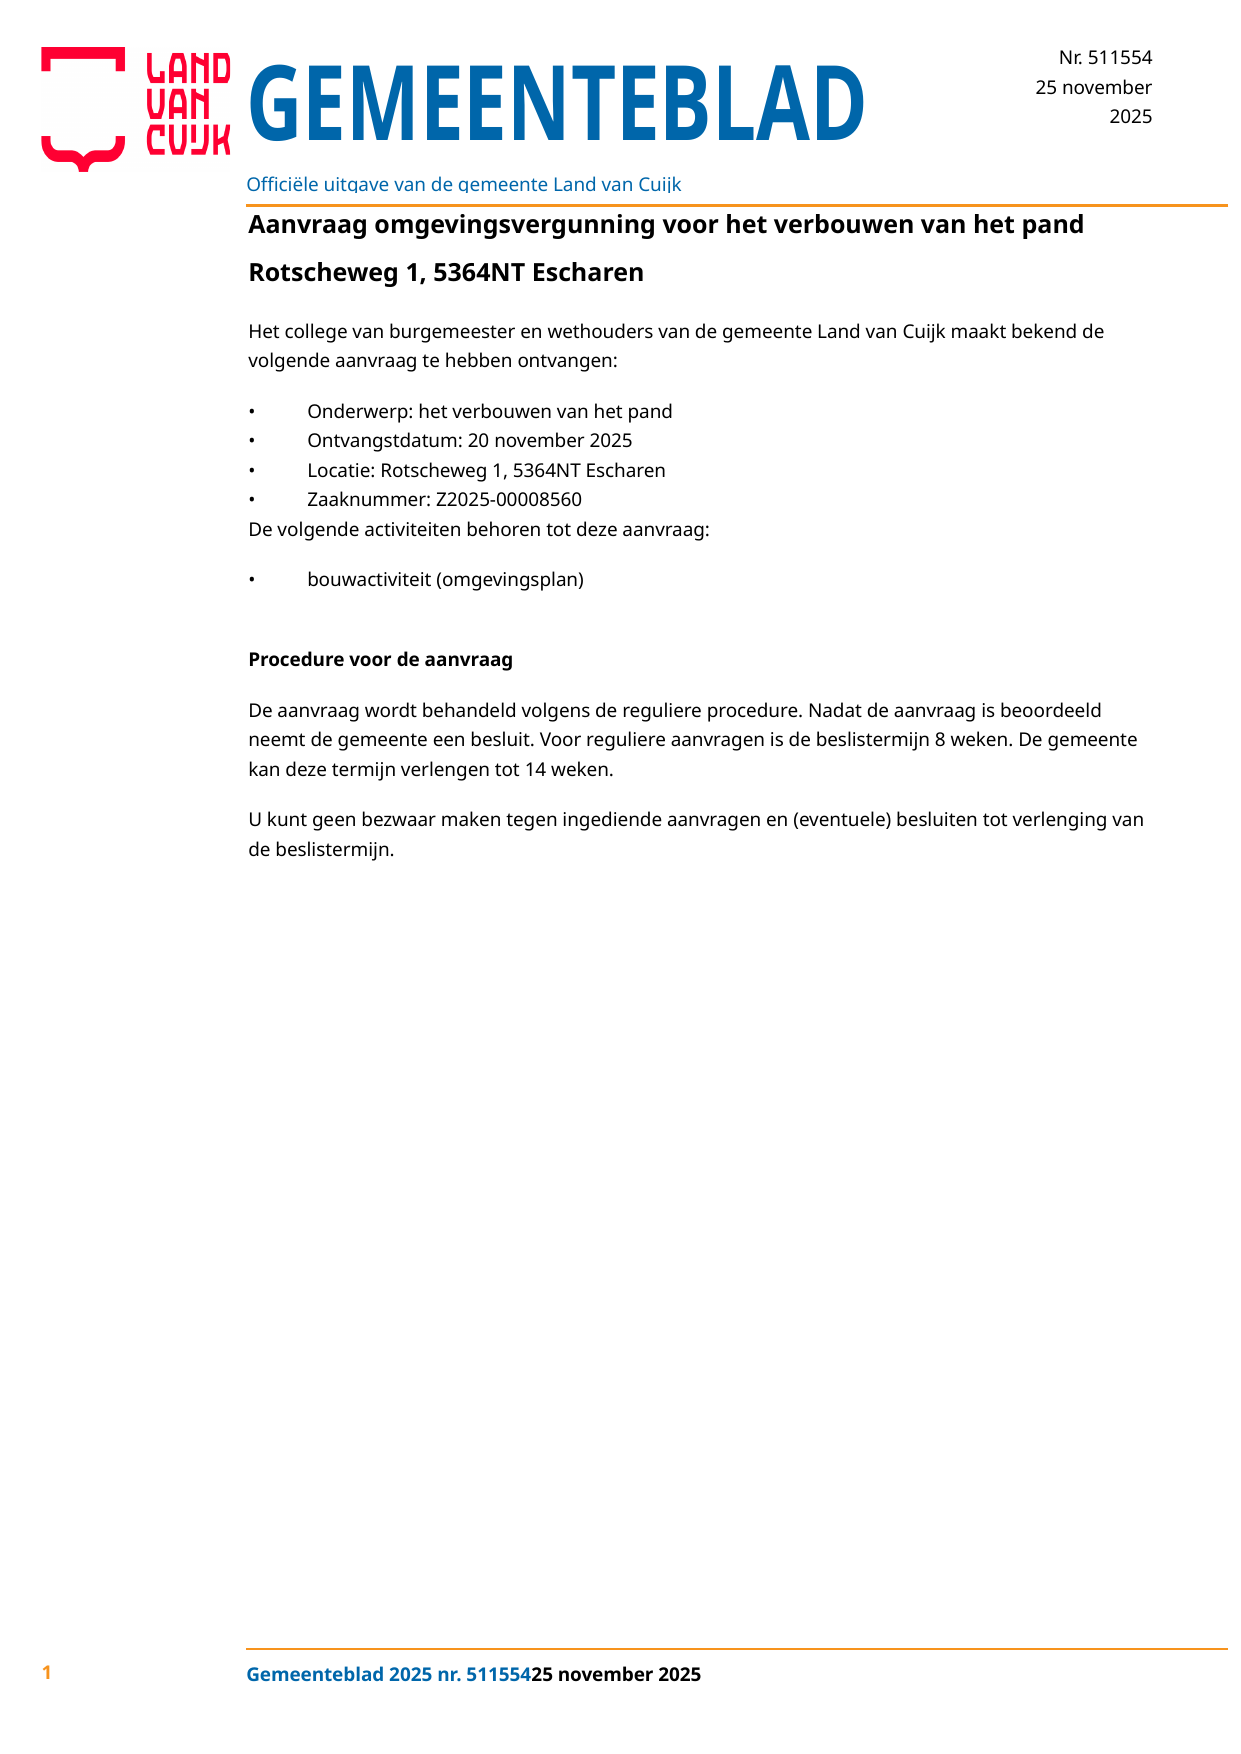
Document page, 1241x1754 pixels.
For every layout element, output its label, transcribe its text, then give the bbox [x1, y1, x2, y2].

list Locatie: Rotscheweg 1, 5364NT Escharen [248, 457, 1152, 483]
list Zaaknummer: Z2025-00008560 [248, 487, 1152, 512]
picture [41, 47, 231, 172]
text De aanvraag wordt behandeld volgens de reguliere procedure. Nadat de aanvraag is beoordeeld neemt de gemeente een besluit. Voor reguliere aanvragen is de beslistermijn 8 weken. De gemeente kan deze termijn verlengen tot 14 weken. [248, 697, 1152, 782]
text Procedure voor de aanvraag [248, 647, 1152, 672]
text Het college van burgemeester en wethouders van de gemeente Land van Cuijk maakt bekend de volgende aanvraag te hebben ontvangen: [248, 318, 1152, 373]
text Aanvraag omgevingsvergunning voor het verbouwen van het pand Rotscheweg 1, 5364NT Escharen [248, 207, 1152, 288]
text U kunt geen bezwaar maken tegen ingediende aanvragen en (eventuele) besluiten tot verlenging van de beslistermijn. [248, 807, 1152, 862]
list Ontvangstdatum: 20 november 2025 [248, 427, 1152, 453]
text De volgende activiteiten behoren tot deze aanvraag: [248, 516, 1152, 542]
list Onderwerp: het verbouwen van het pand [248, 398, 1152, 424]
list bouwactiviteit (omgevingsplan) [248, 567, 1152, 592]
